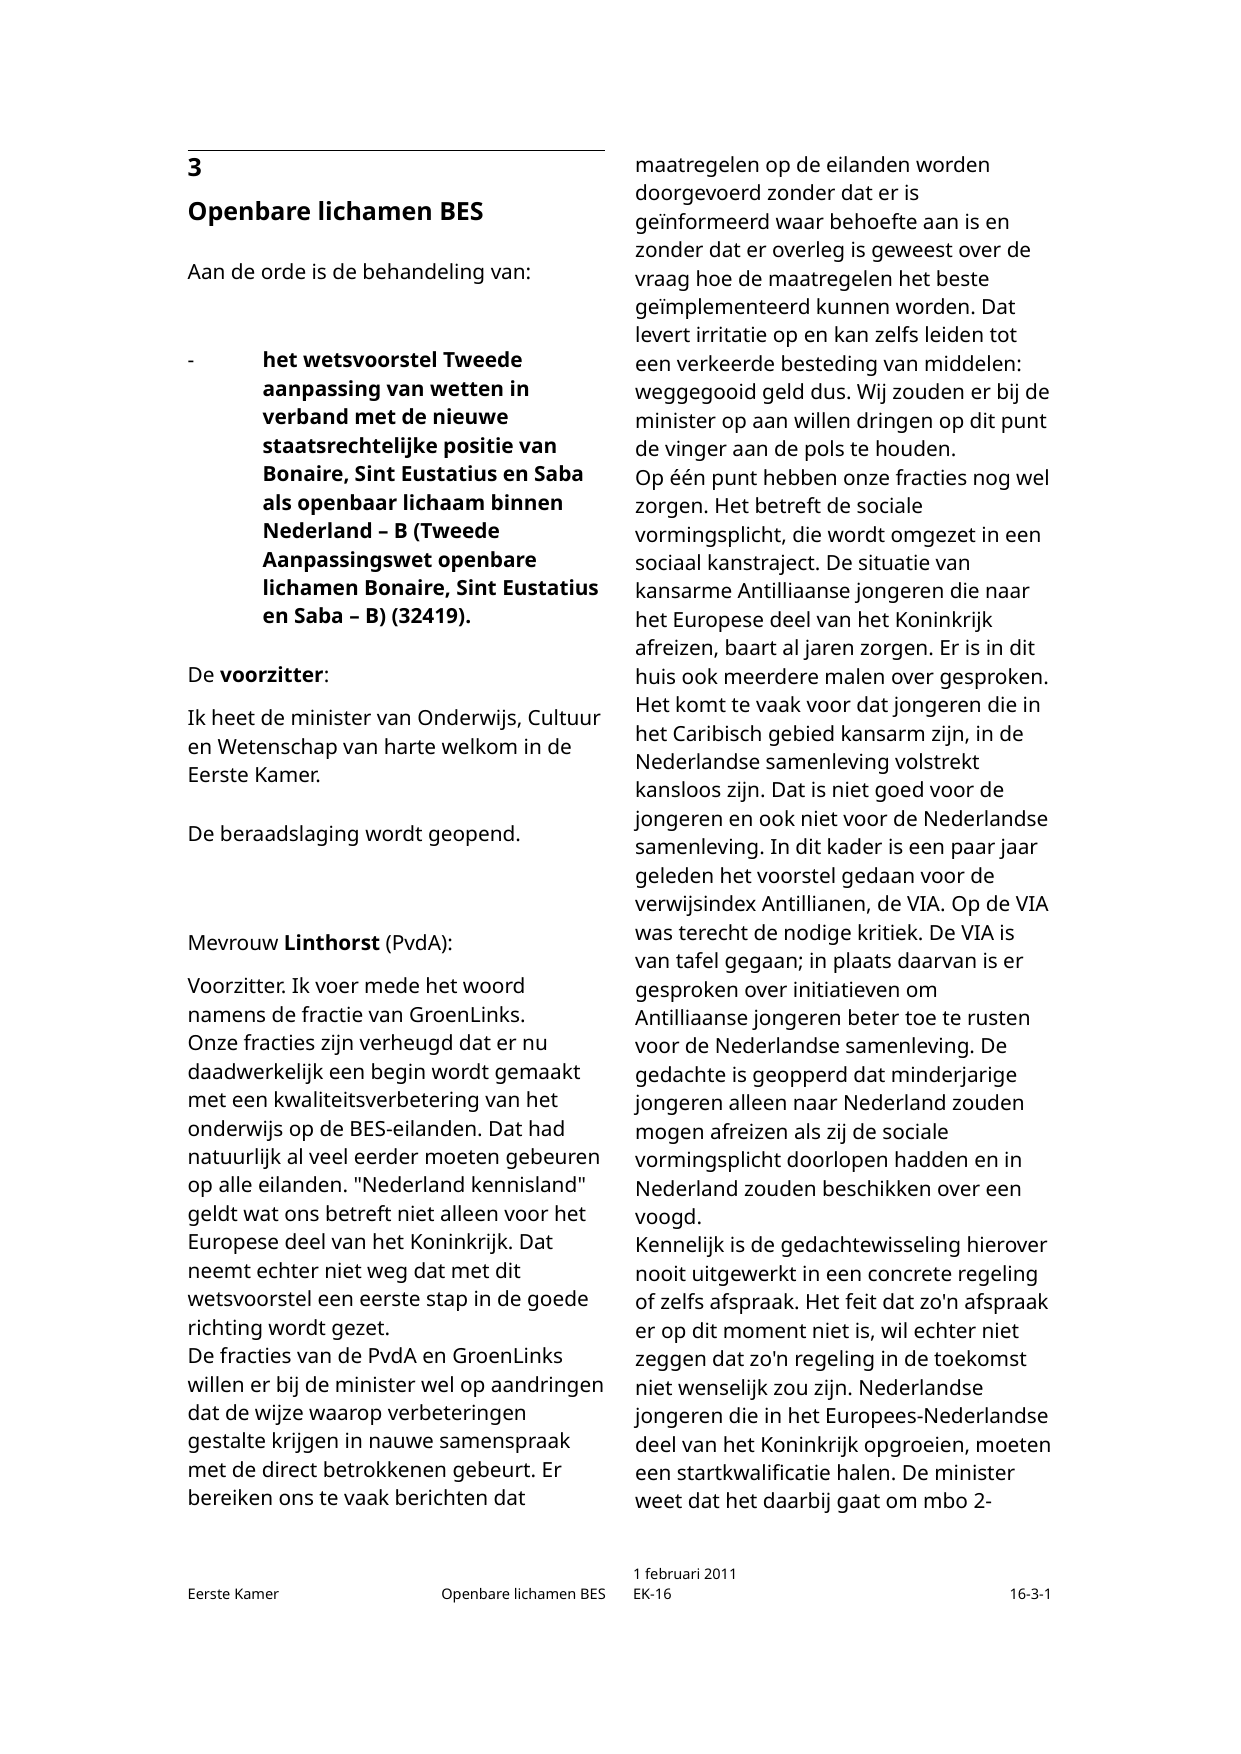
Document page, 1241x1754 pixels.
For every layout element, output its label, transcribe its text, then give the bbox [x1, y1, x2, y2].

text De fracties van de PvdA en GroenLinks willen er bij de minister wel op aandringen dat de wijze waarop verbeteringen gestalte krijgen in nauwe samenspraak met de direct betrokkenen gebeurt. Er bereiken ons te vaak berichten dat [187, 1341, 605, 1512]
text Onze fracties zijn verheugd dat er nu daadwerkelijk een begin wordt gemaakt met een kwaliteitsverbetering van het onderwijs op de BES-eilanden. Dat had natuurlijk al veel eerder moeten gebeuren op alle eilanden. "Nederland kennisland" geldt wat ons betreft niet alleen voor het Europese deel van het Koninkrijk. Dat neemt echter niet weg dat met dit wetsvoorstel een eerste stap in de goede richting wordt gezet. [187, 1028, 605, 1341]
text Aan de orde is de behandeling van: [187, 257, 605, 286]
text Ik heet de minister van Onderwijs, Cultuur en Wetenschap van harte welkom in de Eerste Kamer. [187, 703, 605, 789]
text Kennelijk is de gedachtewisseling hierover nooit uitgewerkt in een concrete regeling of zelfs afspraak. Het feit dat zo'n afspraak er op dit moment niet is, wil echter niet zeggen dat zo'n regeling in de toekomst niet wenselijk zou zijn. Nederlandse jongeren die in het Europees-Nederlandse deel van het Koninkrijk opgroeien, moeten een startkwalificatie halen. De minister weet dat het daarbij gaat om mbo 2- [635, 1231, 1053, 1515]
text De voorzitter: [187, 660, 605, 688]
text  [187, 877, 605, 906]
text Op één punt hebben onze fracties nog wel zorgen. Het betreft de sociale vormingsplicht, die wordt omgezet in een sociaal kanstraject. De situatie van kansarme Antilliaanse jongeren die naar het Europese deel van het Koninkrijk afreizen, baart al jaren zorgen. Er is in dit huis ook meerdere malen over gesproken. Het komt te vaak voor dat jongeren die in het Caribisch gebied kansarm zijn, in de Nederlandse samenleving volstrekt kansloos zijn. Dat is niet goed voor de jongeren en ook niet voor de Nederlandse samenleving. In dit kader is een paar jaar geleden het voorstel gedaan voor de verwijsindex Antillianen, de VIA. Op de VIA was terecht de nodige kritiek. De VIA is van tafel gegaan; in plaats daarvan is er gesproken over initiatieven om Antilliaanse jongeren beter toe te rusten voor de Nederlandse samenleving. De gedachte is geopperd dat minderjarige jongeren alleen naar Nederland zouden mogen afreizen als zij de sociale vormingsplicht doorlopen hadden en in Nederland zouden beschikken over een voogd. [635, 463, 1053, 1231]
list het wetsvoorstel Tweede aanpassing van wetten in verband met de nieuwe staatsrechtelijke positie van Bonaire, Sint Eustatius en Saba als openbaar lichaam binnen Nederland – B (Tweede Aanpassingswet openbare lichamen Bonaire, Sint Eustatius en Saba – B) (32419). [187, 346, 605, 630]
text Openbare lichamen BES [187, 193, 605, 227]
text Mevrouw Linthorst (PvdA): [187, 928, 605, 957]
text De beraadslaging wordt geopend. [187, 819, 605, 847]
text 3 [187, 151, 605, 184]
text maatregelen op de eilanden worden doorgevoerd zonder dat er is geïnformeerd waar behoefte aan is en zonder dat er overleg is geweest over de vraag hoe de maatregelen het beste geïmplementeerd kunnen worden. Dat levert irritatie op en kan zelfs leiden tot een verkeerde besteding van middelen: weggegooid geld dus. Wij zouden er bij de minister op aan willen dringen op dit punt de vinger aan de pols te houden. [635, 150, 1053, 463]
text Voorzitter. Ik voer mede het woord namens de fractie van GroenLinks. [187, 972, 605, 1028]
